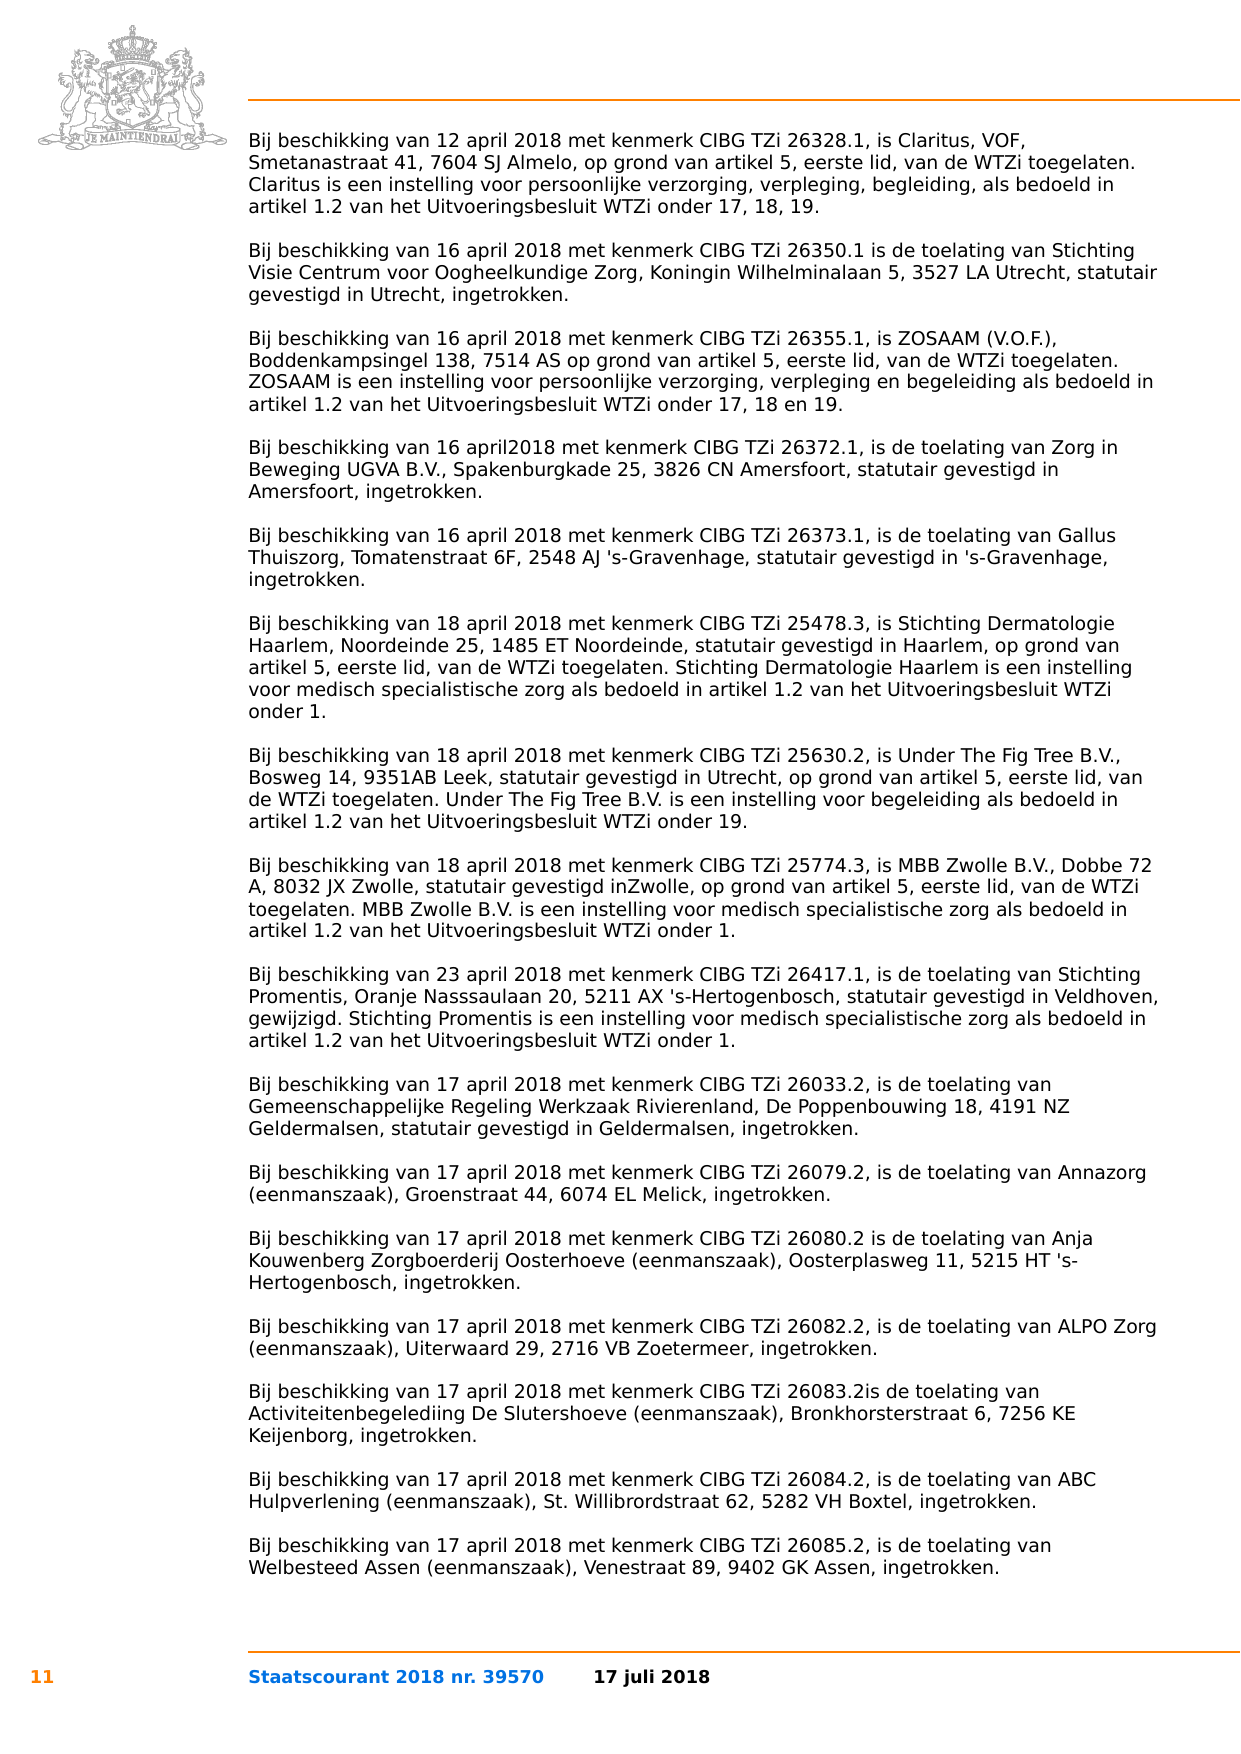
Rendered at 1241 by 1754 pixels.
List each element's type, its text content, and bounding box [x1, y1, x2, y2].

text Bij beschikking van 17 april 2018 met kenmerk CIBG TZi 26084.2, is de toelating van ABC Hulpverlening (eenmanszaak), St. Willibrordstraat 62, 5282 VH Boxtel, ingetrokken. [248, 1469, 1163, 1513]
text Bij beschikking van 17 april 2018 met kenmerk CIBG TZi 26085.2, is de toelating van Welbesteed Assen (eenmanszaak), Venestraat 89, 9402 GK Assen, ingetrokken. [248, 1535, 1163, 1579]
text Bij beschikking van 12 april 2018 met kenmerk CIBG TZi 26328.1, is Claritus, VOF, Smetanastraat 41, 7604 SJ Almelo, op grond van artikel 5, eerste lid, van de WTZi toegelaten. Claritus is een instelling voor persoonlijke verzorging, verpleging, begleiding, als bedoeld in artikel 1.2 van het Uitvoeringsbesluit WTZi onder 17, 18, 19. [248, 130, 1163, 218]
text Bij beschikking van 17 april 2018 met kenmerk CIBG TZi 26079.2, is de toelating van Annazorg (eenmanszaak), Groenstraat 44, 6074 EL Melick, ingetrokken. [248, 1162, 1163, 1206]
text Bij beschikking van 16 april 2018 met kenmerk CIBG TZi 26355.1, is ZOSAAM (V.O.F.), Boddenkampsingel 138, 7514 AS op grond van artikel 5, eerste lid, van de WTZi toegelaten. ZOSAAM is een instelling voor persoonlijke verzorging, verpleging en begeleiding als bedoeld in artikel 1.2 van het Uitvoeringsbesluit WTZi onder 17, 18 en 19. [248, 327, 1163, 415]
text Bij beschikking van 18 april 2018 met kenmerk CIBG TZi 25478.3, is Stichting Dermatologie Haarlem, Noordeinde 25, 1485 ET Noordeinde, statutair gevestigd in Haarlem, op grond van artikel 5, eerste lid, van de WTZi toegelaten. Stichting Dermatologie Haarlem is een instelling voor medisch specialistische zorg als bedoeld in artikel 1.2 van het Uitvoeringsbesluit WTZi onder 1. [248, 613, 1163, 723]
text Bij beschikking van 17 april 2018 met kenmerk CIBG TZi 26080.2 is de toelating van Anja Kouwenberg Zorgboerderij Oosterhoeve (eenmanszaak), Oosterplasweg 11, 5215 HT 's-Hertogenbosch, ingetrokken. [248, 1228, 1163, 1294]
text Bij beschikking van 16 april2018 met kenmerk CIBG TZi 26372.1, is de toelating van Zorg in Beweging UGVA B.V., Spakenburgkade 25, 3826 CN Amersfoort, statutair gevestigd in Amersfoort, ingetrokken. [248, 437, 1163, 503]
text Bij beschikking van 16 april 2018 met kenmerk CIBG TZi 26373.1, is de toelating van Gallus Thuiszorg, Tomatenstraat 6F, 2548 AJ 's-Gravenhage, statutair gevestigd in 's-Gravenhage, ingetrokken. [248, 525, 1163, 591]
text Bij beschikking van 16 april 2018 met kenmerk CIBG TZi 26350.1 is de toelating van Stichting Visie Centrum voor Oogheelkundige Zorg, Koningin Wilhelminalaan 5, 3527 LA Utrecht, statutair gevestigd in Utrecht, ingetrokken. [248, 240, 1163, 306]
text Bij beschikking van 18 april 2018 met kenmerk CIBG TZi 25774.3, is MBB Zwolle B.V., Dobbe 72 A, 8032 JX Zwolle, statutair gevestigd inZwolle, op grond van artikel 5, eerste lid, van de WTZi toegelaten. MBB Zwolle B.V. is een instelling voor medisch specialistische zorg als bedoeld in artikel 1.2 van het Uitvoeringsbesluit WTZi onder 1. [248, 854, 1163, 942]
picture [38, 25, 227, 150]
text Bij beschikking van 17 april 2018 met kenmerk CIBG TZi 26033.2, is de toelating van Gemeenschappelijke Regeling Werkzaak Rivierenland, De Poppenbouwing 18, 4191 NZ Geldermalsen, statutair gevestigd in Geldermalsen, ingetrokken. [248, 1074, 1163, 1140]
text Bij beschikking van 18 april 2018 met kenmerk CIBG TZi 25630.2, is Under The Fig Tree B.V., Bosweg 14, 9351AB Leek, statutair gevestigd in Utrecht, op grond van artikel 5, eerste lid, van de WTZi toegelaten. Under The Fig Tree B.V. is een instelling voor begeleiding als bedoeld in artikel 1.2 van het Uitvoeringsbesluit WTZi onder 19. [248, 745, 1163, 833]
text Bij beschikking van 23 april 2018 met kenmerk CIBG TZi 26417.1, is de toelating van Stichting Promentis, Oranje Nasssaulaan 20, 5211 AX 's-Hertogenbosch, statutair gevestigd in Veldhoven, gewijzigd. Stichting Promentis is een instelling voor medisch specialistische zorg als bedoeld in artikel 1.2 van het Uitvoeringsbesluit WTZi onder 1. [248, 964, 1163, 1052]
text Bij beschikking van 17 april 2018 met kenmerk CIBG TZi 26083.2is de toelating van Activiteitenbegelediing De Slutershoeve (eenmanszaak), Bronkhorsterstraat 6, 7256 KE Keijenborg, ingetrokken. [248, 1381, 1163, 1447]
text Bij beschikking van 17 april 2018 met kenmerk CIBG TZi 26082.2, is de toelating van ALPO Zorg (eenmanszaak), Uiterwaard 29, 2716 VB Zoetermeer, ingetrokken. [248, 1316, 1163, 1359]
